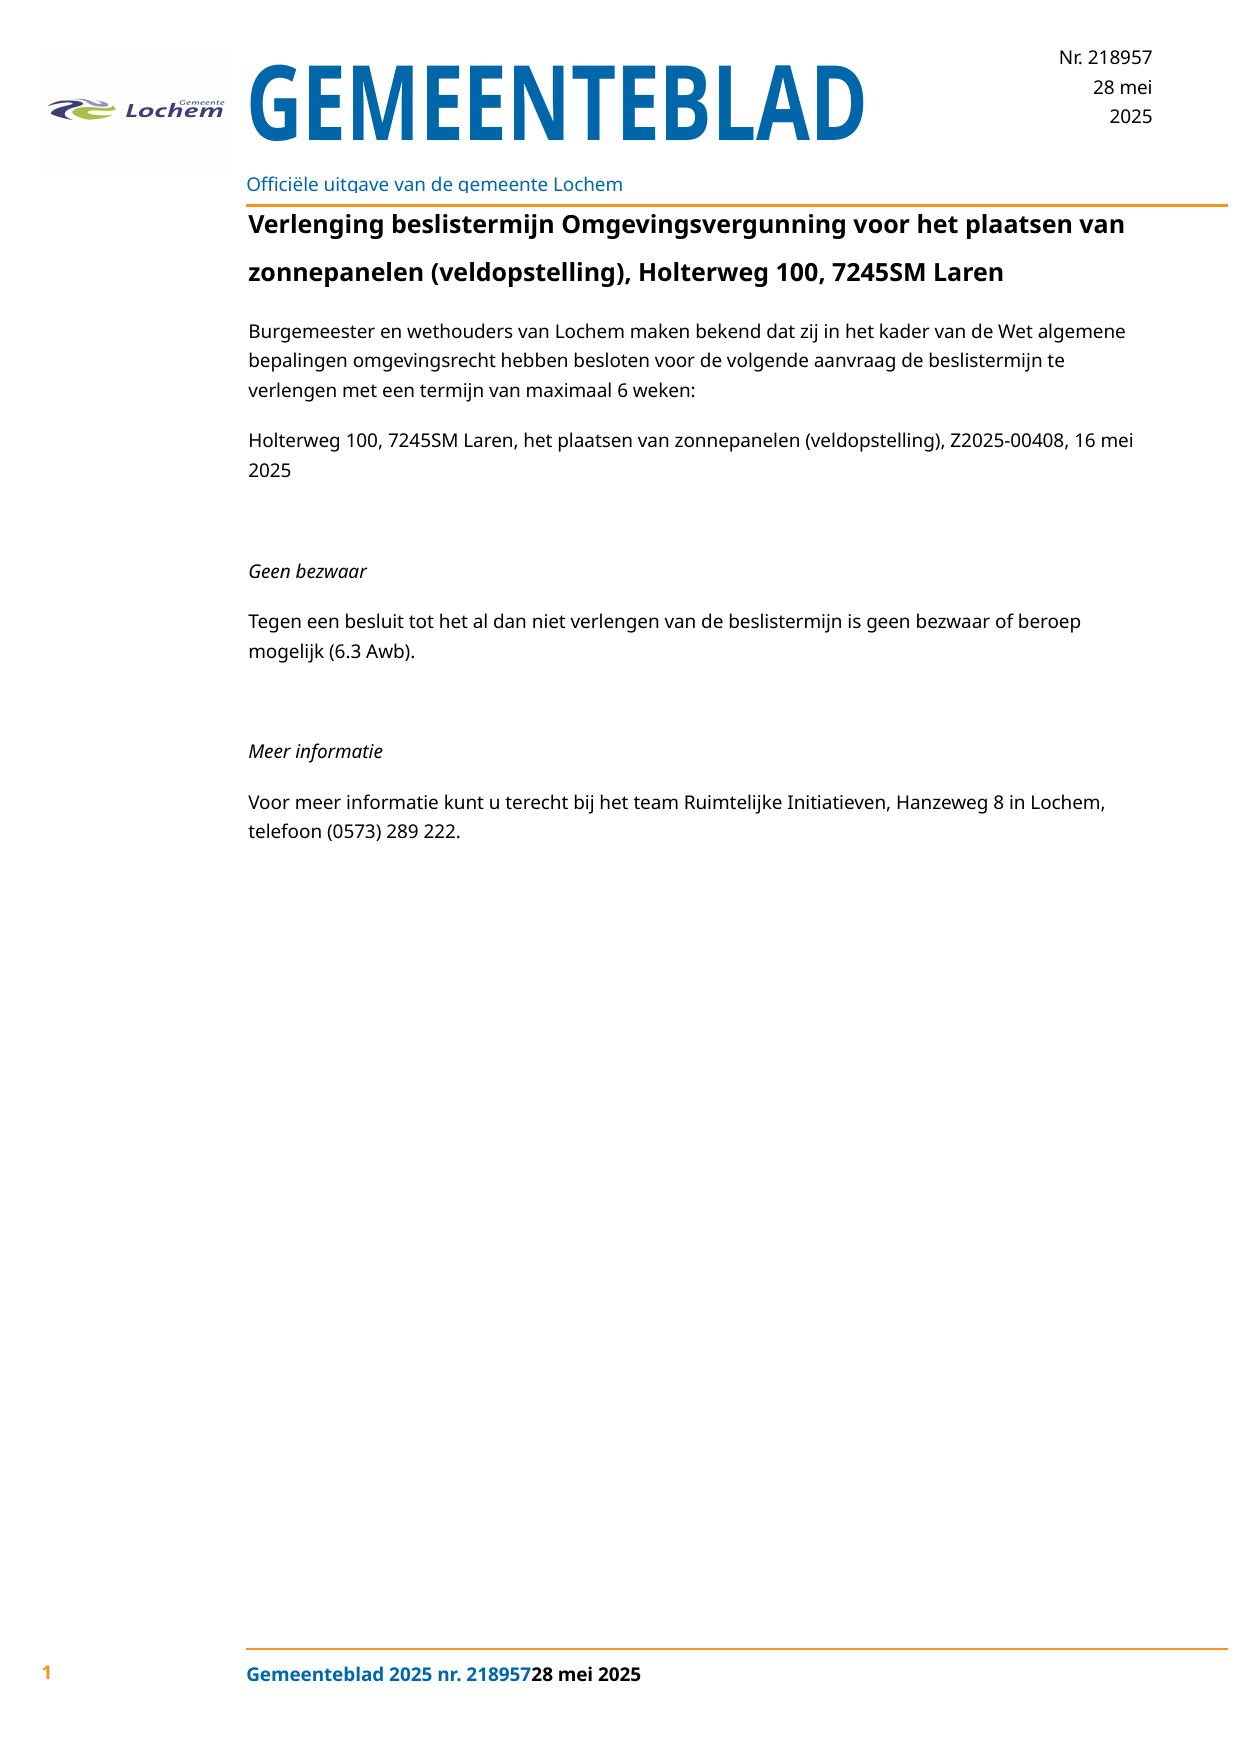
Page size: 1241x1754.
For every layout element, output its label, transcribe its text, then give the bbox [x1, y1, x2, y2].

text Burgemeester en wethouders van Lochem maken bekend dat zij in het kader van de Wet algemene bepalingen omgevingsrecht hebben besloten voor de volgende aanvraag de beslistermijn te verlengen met een termijn van maximaal 6 weken: [248, 318, 1152, 403]
text Verlenging beslistermijn Omgevingsvergunning voor het plaatsen van zonnepanelen (veldopstelling), Holterweg 100, 7245SM Laren [248, 207, 1152, 288]
picture [41, 47, 231, 172]
text Tegen een besluit tot het al dan niet verlengen van de beslistermijn is geen bezwaar of beroep mogelijk (6.3 Awb). [248, 608, 1152, 664]
text Voor meer informatie kunt u terecht bij het team Ruimtelijke Initiatieven, Hanzeweg 8 in Lochem, telefoon (0573) 289 222. [248, 789, 1152, 844]
text Geen bezwaar [248, 558, 1152, 584]
text Holterweg 100, 7245SM Laren, het plaatsen van zonnepanelen (veldopstelling), Z2025-00408, 16 mei 2025 [248, 427, 1152, 483]
text Meer informatie [248, 739, 1152, 764]
